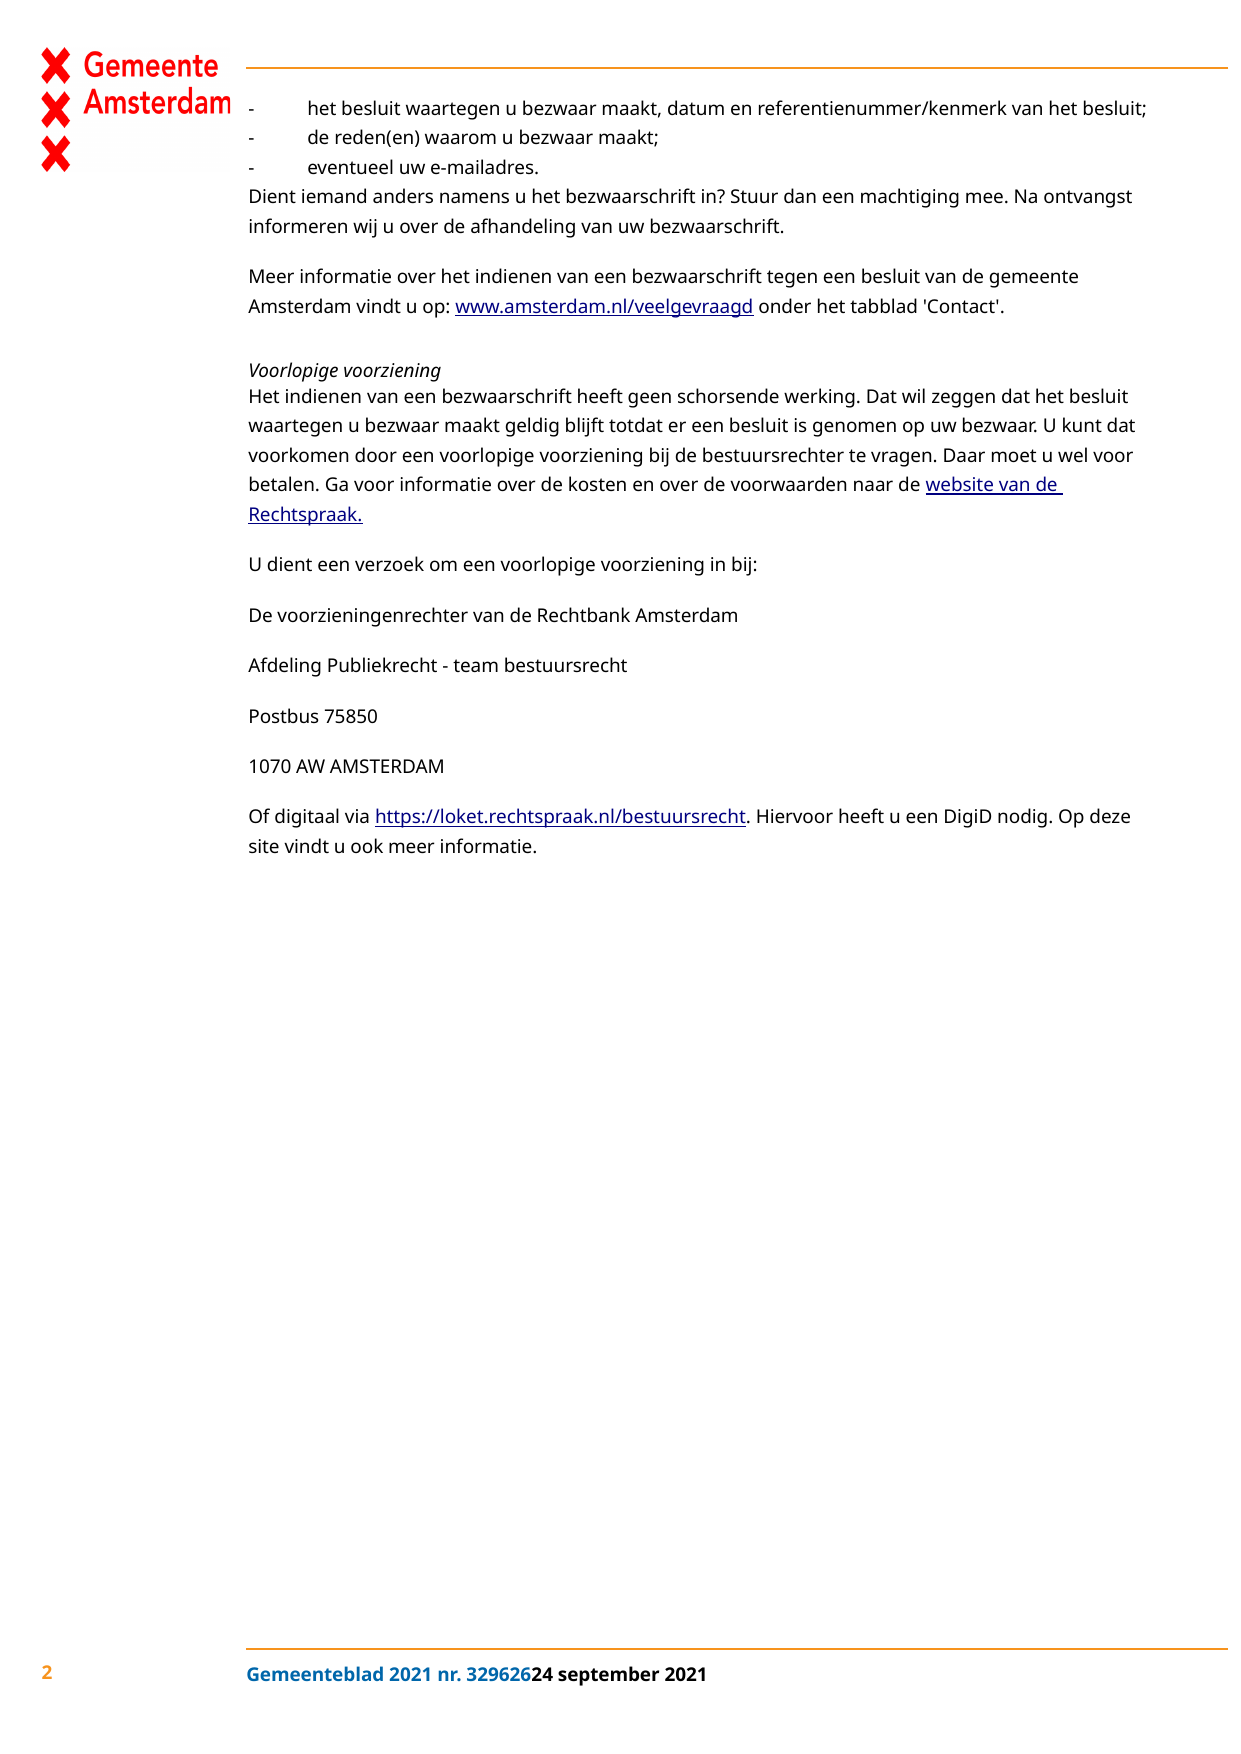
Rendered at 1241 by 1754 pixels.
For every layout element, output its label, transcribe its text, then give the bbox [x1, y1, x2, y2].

text U dient een verzoek om een voorlopige voorziening in bij: [248, 552, 1152, 577]
picture [41, 47, 231, 172]
text 1070 AW AMSTERDAM [248, 753, 1152, 779]
list eventueel uw e-mailadres. [248, 154, 1152, 180]
text Afdeling Publiekrecht - team bestuursrecht [248, 652, 1152, 678]
text Meer informatie over het indienen van een bezwaarschrift tegen een besluit van de gemeente Amsterdam vindt u op: www.amsterdam.nl/veelgevraagd onder het tabblad 'Contact'. [248, 263, 1152, 319]
text Dient iemand anders namens u het bezwaarschrift in? Stuur dan een machtiging mee. Na ontvangst informeren wij u over de afhandeling van uw bezwaarschrift. [248, 183, 1152, 239]
text Of digitaal via https://loket.rechtspraak.nl/bestuursrecht. Hiervoor heeft u een DigiD nodig. Op deze site vindt u ook meer informatie. [248, 804, 1152, 859]
list de reden(en) waarom u bezwaar maakt; [248, 124, 1152, 150]
text Voorlopige voorziening [248, 357, 1152, 383]
text Het indienen van een bezwaarschrift heeft geen schorsende werking. Dat wil zeggen dat het besluit waartegen u bezwaar maakt geldig blijft totdat er een besluit is genomen op uw bezwaar. U kunt dat voorkomen door een voorlopige voorziening bij de bestuursrechter te vragen. Daar moet u wel voor betalen. Ga voor informatie over de kosten en over de voorwaarden naar de website van de Rechtspraak. [248, 383, 1152, 527]
list het besluit waartegen u bezwaar maakt, datum en referentienummer/kenmerk van het besluit; [248, 95, 1152, 121]
text Postbus 75850 [248, 703, 1152, 728]
text De voorzieningenrechter van de Rechtbank Amsterdam [248, 602, 1152, 628]
